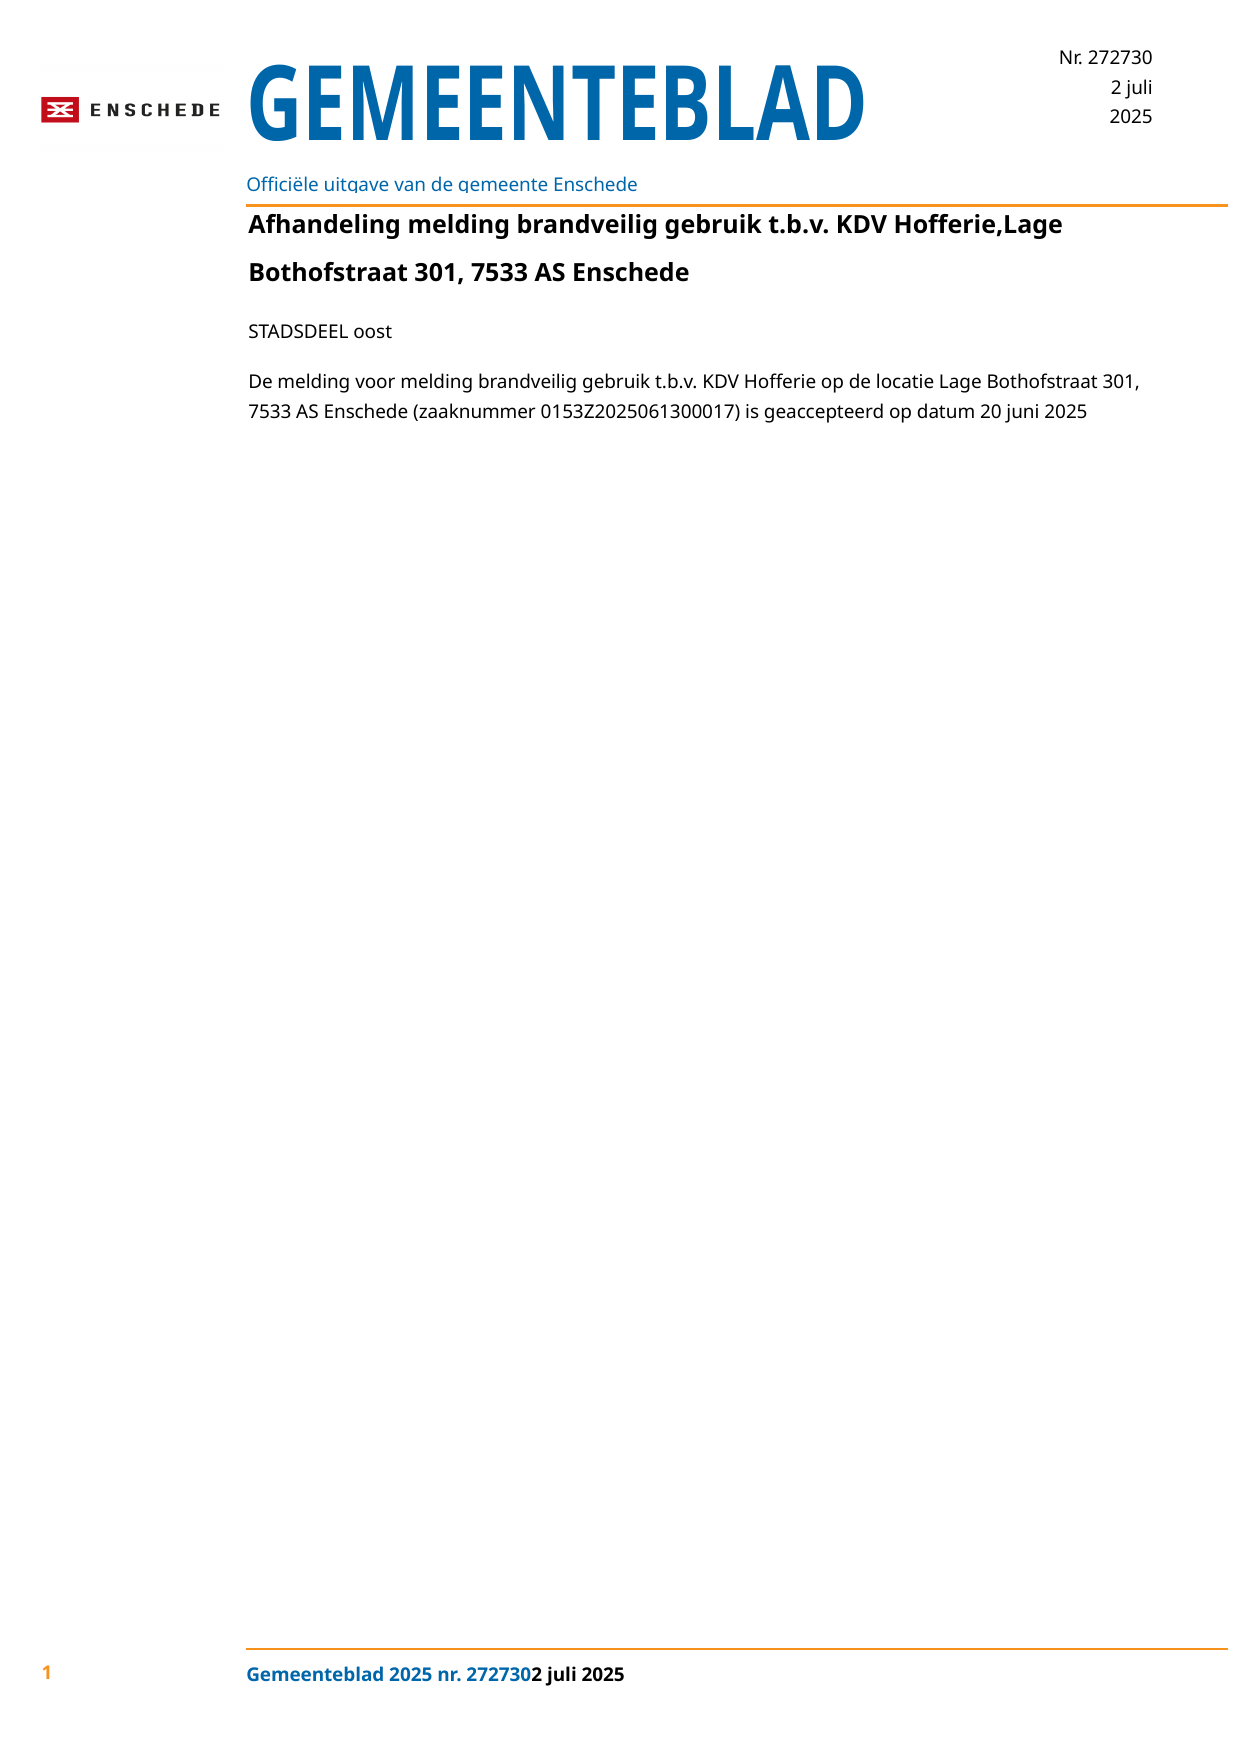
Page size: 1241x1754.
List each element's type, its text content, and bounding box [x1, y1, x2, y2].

text Afhandeling melding brandveilig gebruik t.b.v. KDV Hofferie,Lage Bothofstraat 301, 7533 AS Enschede [248, 207, 1152, 288]
picture [41, 47, 231, 172]
text STADSDEEL oost [248, 318, 1152, 344]
text De melding voor melding brandveilig gebruik t.b.v. KDV Hofferie op de locatie Lage Bothofstraat 301, 7533 AS Enschede (zaaknummer 0153Z2025061300017) is geaccepteerd op datum 20 juni 2025 [248, 368, 1152, 424]
